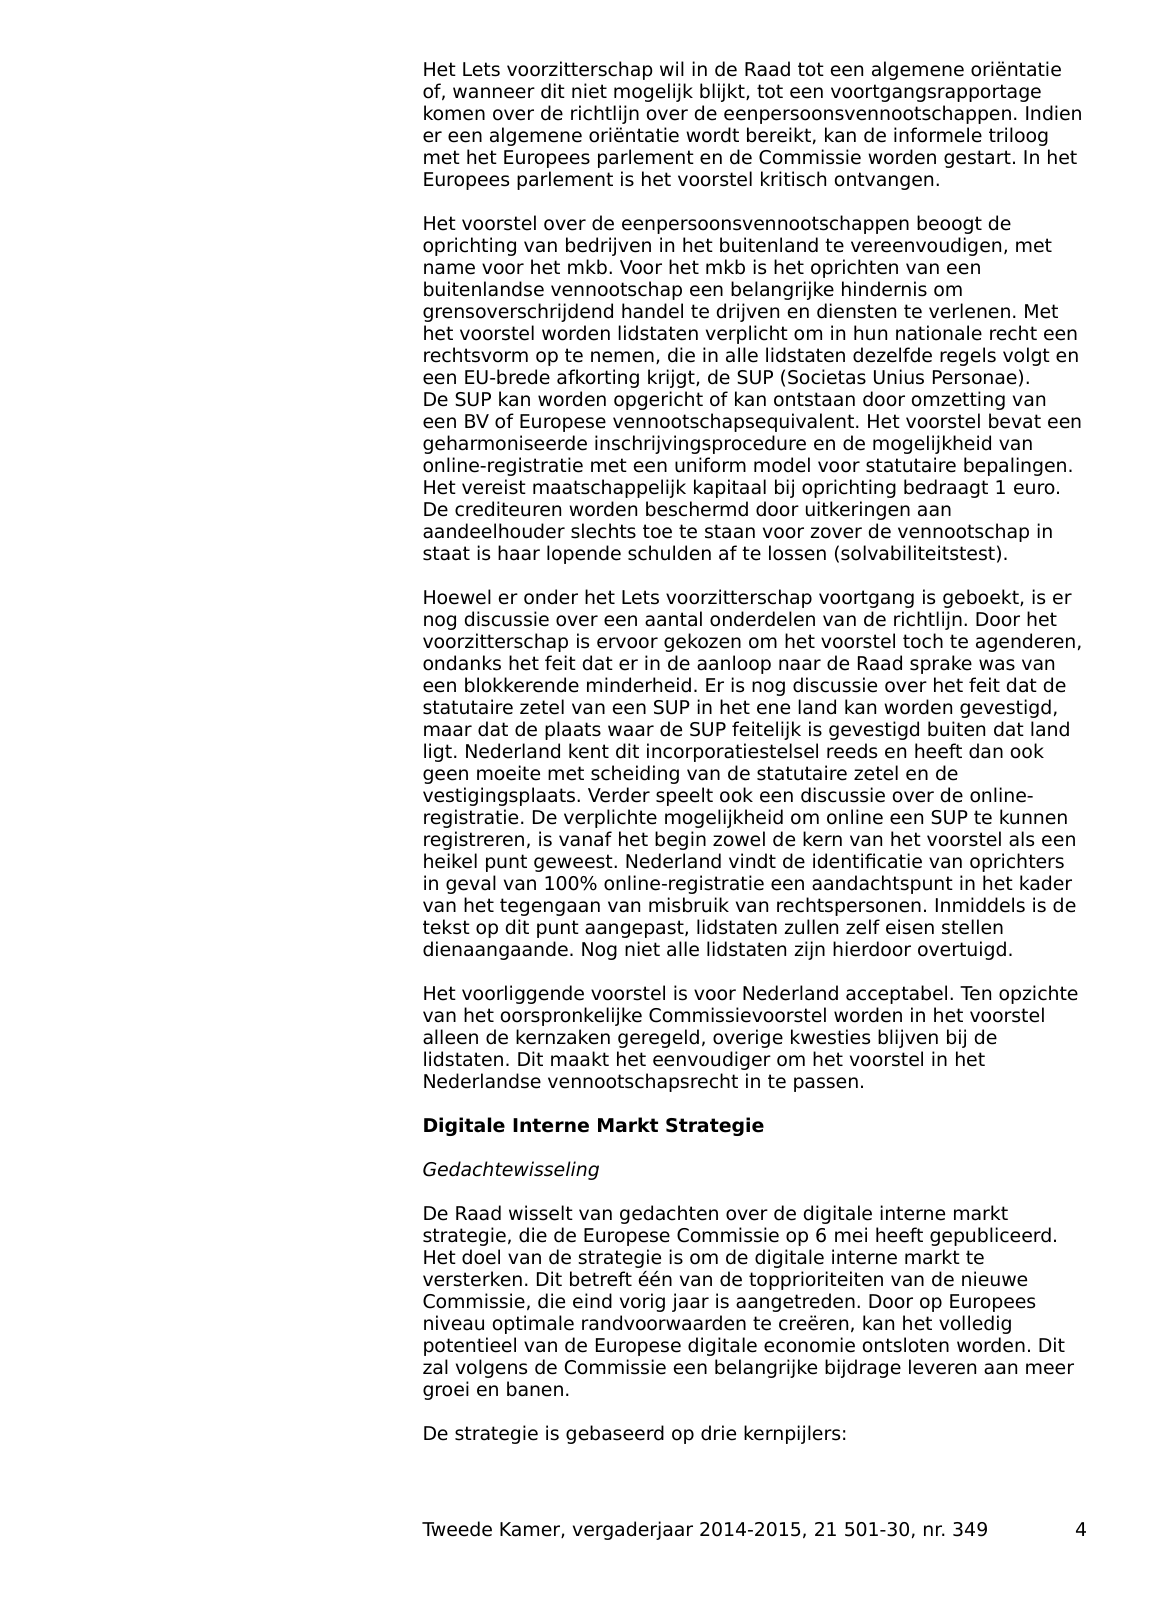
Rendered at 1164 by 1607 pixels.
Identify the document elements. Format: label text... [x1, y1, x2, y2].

text Hoewel er onder het Lets voorzitterschap voortgang is geboekt, is er nog discussie over een aantal onderdelen van de richtlijn. Door het voorzitterschap is ervoor gekozen om het voorstel toch te agenderen, ondanks het feit dat er in de aanloop naar de Raad sprake was van een blokkerende minderheid. Er is nog discussie over het feit dat de statutaire zetel van een SUP in het ene land kan worden gevestigd, maar dat de plaats waar de SUP feitelijk is gevestigd buiten dat land ligt. Nederland kent dit incorporatiestelsel reeds en heeft dan ook geen moeite met scheiding van de statutaire zetel en de vestigingsplaats. Verder speelt ook een discussie over de online-registratie. De verplichte mogelijkheid om online een SUP te kunnen registreren, is vanaf het begin zowel de kern van het voorstel als een heikel punt geweest. Nederland vindt de identificatie van oprichters in geval van 100% online-registratie een aandachtspunt in het kader van het tegengaan van misbruik van rechtspersonen. Inmiddels is de tekst op dit punt aangepast, lidstaten zullen zelf eisen stellen dienaangaande. Nog niet alle lidstaten zijn hierdoor overtuigd. [422, 587, 1087, 961]
text De SUP kan worden opgericht of kan ontstaan door omzetting van een BV of Europese vennootschapsequivalent. Het voorstel bevat een geharmoniseerde inschrijvingsprocedure en de mogelijkheid van online-registratie met een uniform model voor statutaire bepalingen. Het vereist maatschappelijk kapitaal bij oprichting bedraagt 1 euro. De crediteuren worden beschermd door uitkeringen aan aandeelhouder slechts toe te staan voor zover de vennootschap in staat is haar lopende schulden af te lossen (solvabiliteitstest). [422, 389, 1087, 565]
text Het voorstel over de eenpersoonsvennootschappen beoogt de oprichting van bedrijven in het buitenland te vereenvoudigen, met name voor het mkb. Voor het mkb is het oprichten van een buitenlandse vennootschap een belangrijke hindernis om grensoverschrijdend handel te drijven en diensten te verlenen. Met het voorstel worden lidstaten verplicht om in hun nationale recht een rechtsvorm op te nemen, die in alle lidstaten dezelfde regels volgt en een EU-brede afkorting krijgt, de SUP (Societas Unius Personae). [422, 213, 1087, 389]
text Het voorliggende voorstel is voor Nederland acceptabel. Ten opzichte van het oorspronkelijke Commissievoorstel worden in het voorstel alleen de kernzaken geregeld, overige kwesties blijven bij de lidstaten. Dit maakt het eenvoudiger om het voorstel in het Nederlandse vennootschapsrecht in te passen. [422, 983, 1087, 1093]
text Het Lets voorzitterschap wil in de Raad tot een algemene oriëntatie of, wanneer dit niet mogelijk blijkt, tot een voortgangsrapportage komen over de richtlijn over de eenpersoonsvennootschappen. Indien er een algemene oriëntatie wordt bereikt, kan de informele triloog met het Europees parlement en de Commissie worden gestart. In het Europees parlement is het voorstel kritisch ontvangen. [422, 59, 1087, 191]
text De strategie is gebaseerd op drie kernpijlers: [422, 1423, 1087, 1445]
text De Raad wisselt van gedachten over de digitale interne markt strategie, die de Europese Commissie op 6 mei heeft gepubliceerd. Het doel van de strategie is om de digitale interne markt te versterken. Dit betreft één van de topprioriteiten van de nieuwe Commissie, die eind vorig jaar is aangetreden. Door op Europees niveau optimale randvoorwaarden te creëren, kan het volledig potentieel van de Europese digitale economie ontsloten worden. Dit zal volgens de Commissie een belangrijke bijdrage leveren aan meer groei en banen. [422, 1203, 1087, 1401]
subtitle Digitale Interne Markt Strategie [422, 1115, 1087, 1137]
text Gedachtewisseling [422, 1159, 1087, 1181]
